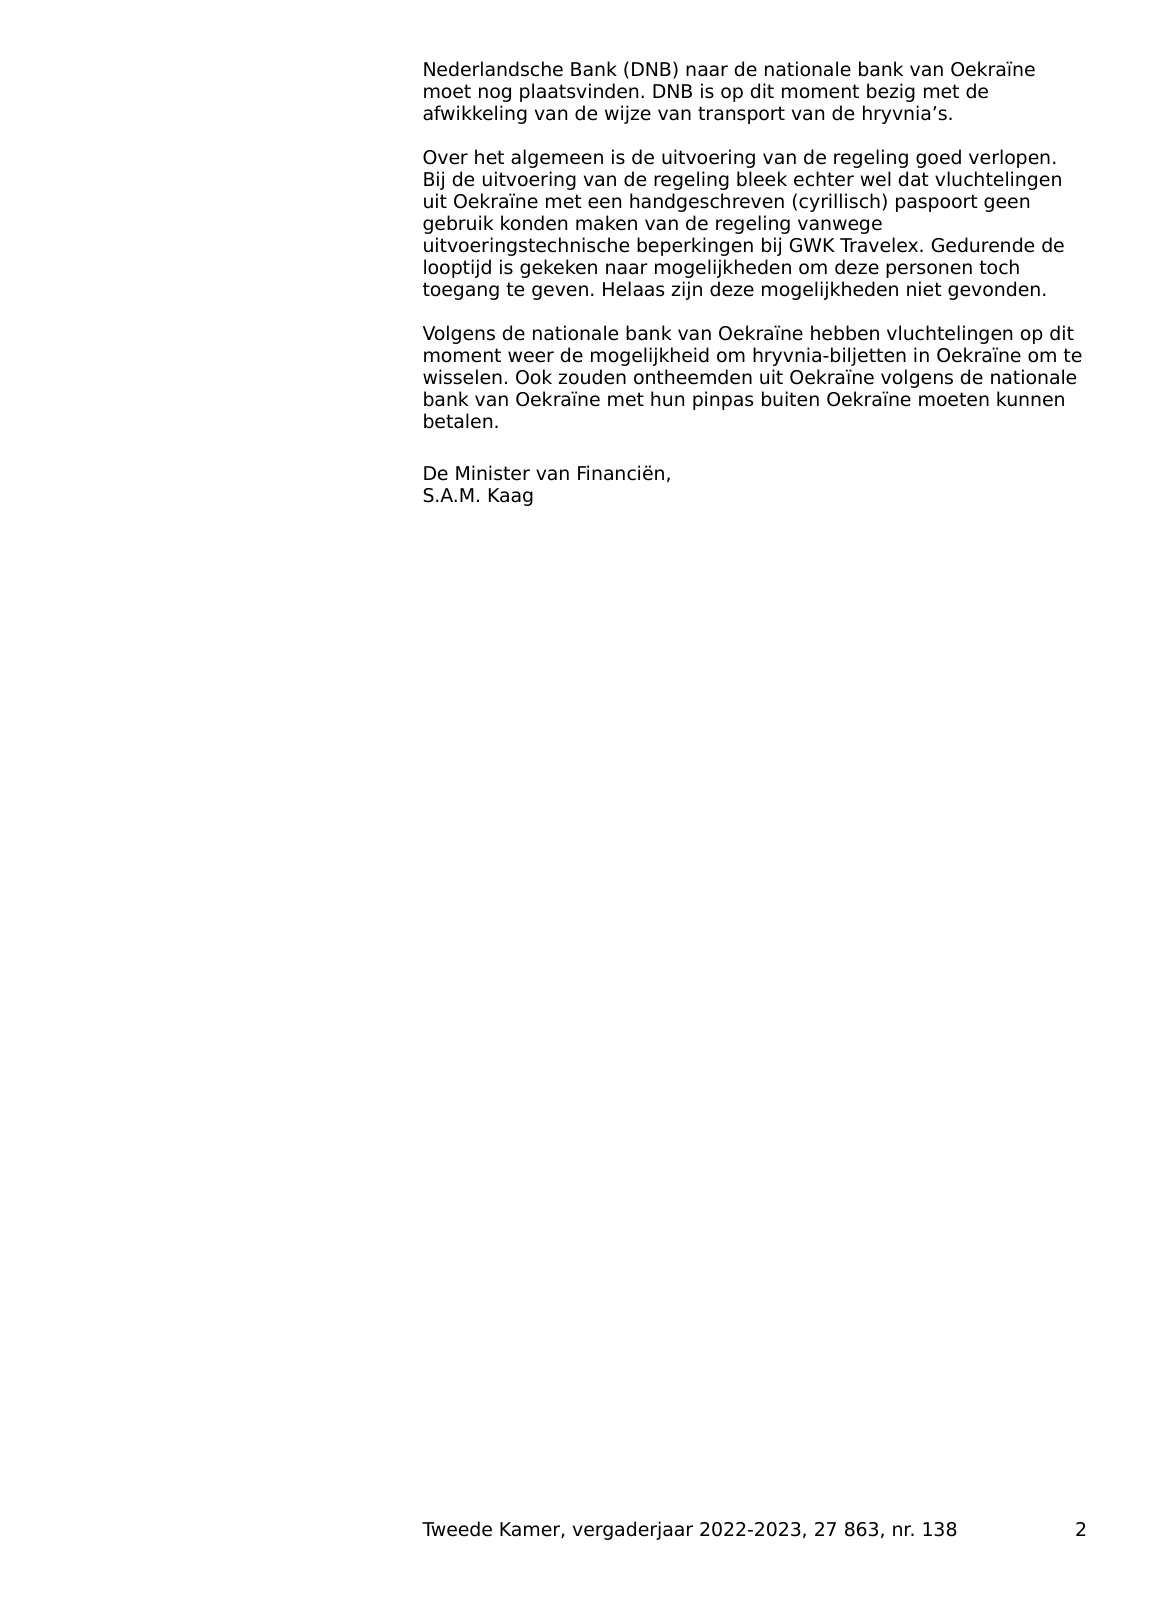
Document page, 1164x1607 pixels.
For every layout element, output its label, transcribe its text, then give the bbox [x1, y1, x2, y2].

text Nederlandsche Bank (DNB) naar de nationale bank van Oekraïne moet nog plaatsvinden. DNB is op dit moment bezig met de afwikkeling van de wijze van transport van de hryvnia’s. [422, 59, 1087, 125]
text Volgens de nationale bank van Oekraïne hebben vluchtelingen op dit moment weer de mogelijkheid om hryvnia-biljetten in Oekraïne om te wisselen. Ook zouden ontheemden uit Oekraïne volgens de nationale bank van Oekraïne met hun pinpas buiten Oekraïne moeten kunnen betalen. [422, 323, 1087, 433]
text Over het algemeen is de uitvoering van de regeling goed verlopen. Bij de uitvoering van de regeling bleek echter wel dat vluchtelingen uit Oekraïne met een handgeschreven (cyrillisch) paspoort geen gebruik konden maken van de regeling vanwege uitvoeringstechnische beperkingen bij GWK Travelex. Gedurende de looptijd is gekeken naar mogelijkheden om deze personen toch toegang te geven. Helaas zijn deze mogelijkheden niet gevonden. [422, 147, 1087, 301]
text De Minister van Financiën, S.A.M. Kaag [422, 463, 1087, 507]
